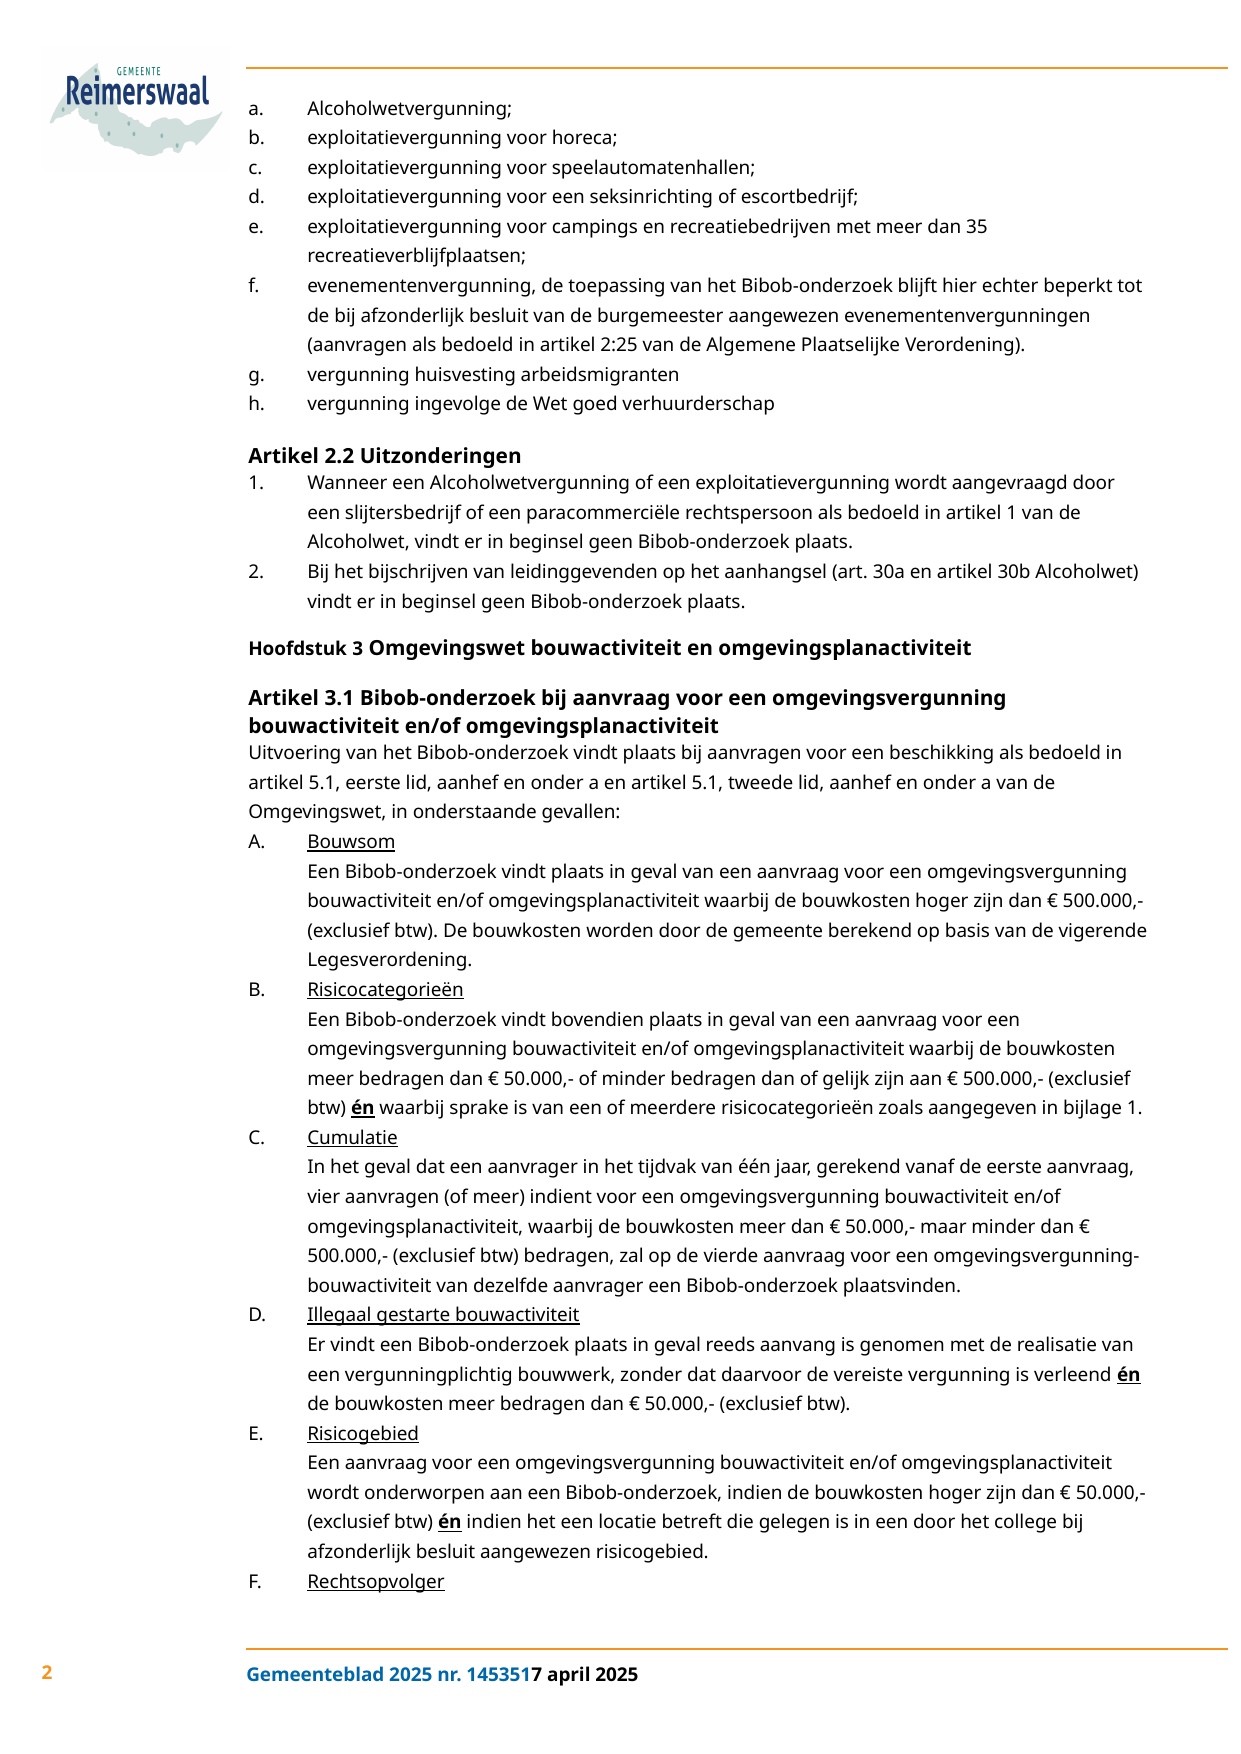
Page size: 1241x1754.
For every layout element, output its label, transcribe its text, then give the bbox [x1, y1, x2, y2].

list Cumulatie [248, 1124, 1152, 1150]
list vergunning ingevolge de Wet goed verhuurderschap [248, 391, 1152, 416]
text Artikel 3.1 Bibob-onderzoek bij aanvraag voor een omgevingsvergunning bouwactiviteit en/of omgevingsplanactiviteit [248, 683, 1152, 739]
list exploitatievergunning voor horeca; [248, 124, 1152, 150]
list vergunning huisvesting arbeidsmigranten [248, 361, 1152, 387]
list Alcoholwetvergunning; [248, 95, 1152, 121]
list Een Bibob-onderzoek vindt plaats in geval van een aanvraag voor een omgevingsvergunning bouwactiviteit en/of omgevingsplanactiviteit waarbij de bouwkosten hoger zijn dan € 500.000,- (exclusief btw). De bouwkosten worden door de gemeente berekend op basis van de vigerende Legesverordening. [248, 858, 1152, 972]
list evenementenvergunning, de toepassing van het Bibob-onderzoek blijft hier echter beperkt tot de bij afzonderlijk besluit van de burgemeester aangewezen evenementenvergunningen (aanvragen als bedoeld in artikel 2:25 van de Algemene Plaatselijke Verordening). [248, 272, 1152, 357]
list Er vindt een Bibob-onderzoek plaats in geval reeds aanvang is genomen met de realisatie van een vergunningplichtig bouwwerk, zonder dat daarvoor de vereiste vergunning is verleend én de bouwkosten meer bedragen dan € 50.000,- (exclusief btw). [248, 1331, 1152, 1416]
picture [41, 47, 231, 172]
list Bouwsom [248, 828, 1152, 854]
list exploitatievergunning voor speelautomatenhallen; [248, 154, 1152, 180]
list Risicogebied [248, 1420, 1152, 1446]
text Hoofdstuk 3 Omgevingswet bouwactiviteit en omgevingsplanactiviteit [248, 633, 1152, 662]
list Wanneer een Alcoholwetvergunning of een exploitatievergunning wordt aangevraagd door een slijtersbedrijf of een paracommerciële rechtspersoon als bedoeld in artikel 1 van de Alcoholwet, vindt er in beginsel geen Bibob-onderzoek plaats. [248, 469, 1152, 554]
text Artikel 2.2 Uitzonderingen [248, 441, 1152, 469]
list exploitatievergunning voor campings en recreatiebedrijven met meer dan 35 recreatieverblijfplaatsen; [248, 213, 1152, 268]
list Rechtsopvolger [248, 1568, 1152, 1594]
list Bij het bijschrijven van leidinggevenden op het aanhangsel (art. 30a en artikel 30b Alcoholwet) vindt er in beginsel geen Bibob-onderzoek plaats. [248, 558, 1152, 613]
list exploitatievergunning voor een seksinrichting of escortbedrijf; [248, 183, 1152, 209]
list Een aanvraag voor een omgevingsvergunning bouwactiviteit en/of omgevingsplanactiviteit wordt onderworpen aan een Bibob-onderzoek, indien de bouwkosten hoger zijn dan € 50.000,- (exclusief btw) én indien het een locatie betreft die gelegen is in een door het college bij afzonderlijk besluit aangewezen risicogebied. [248, 1449, 1152, 1564]
list Een Bibob-onderzoek vindt bovendien plaats in geval van een aanvraag voor een omgevingsvergunning bouwactiviteit en/of omgevingsplanactiviteit waarbij de bouwkosten meer bedragen dan € 50.000,- of minder bedragen dan of gelijk zijn aan € 500.000,- (exclusief btw) én waarbij sprake is van een of meerdere risicocategorieën zoals aangegeven in bijlage 1. [248, 1006, 1152, 1120]
text Uitvoering van het Bibob-onderzoek vindt plaats bij aanvragen voor een beschikking als bedoeld in artikel 5.1, eerste lid, aanhef en onder a en artikel 5.1, tweede lid, aanhef en onder a van de Omgevingswet, in onderstaande gevallen: [248, 739, 1152, 824]
list In het geval dat een aanvrager in het tijdvak van één jaar, gerekend vanaf de eerste aanvraag, vier aanvragen (of meer) indient voor een omgevingsvergunning bouwactiviteit en/of omgevingsplanactiviteit, waarbij de bouwkosten meer dan € 50.000,- maar minder dan € 500.000,- (exclusief btw) bedragen, zal op de vierde aanvraag voor een omgevingsvergunning-bouwactiviteit van dezelfde aanvrager een Bibob-onderzoek plaatsvinden. [248, 1154, 1152, 1298]
list Risicocategorieën [248, 976, 1152, 1002]
list Illegaal gestarte bouwactiviteit [248, 1302, 1152, 1327]
